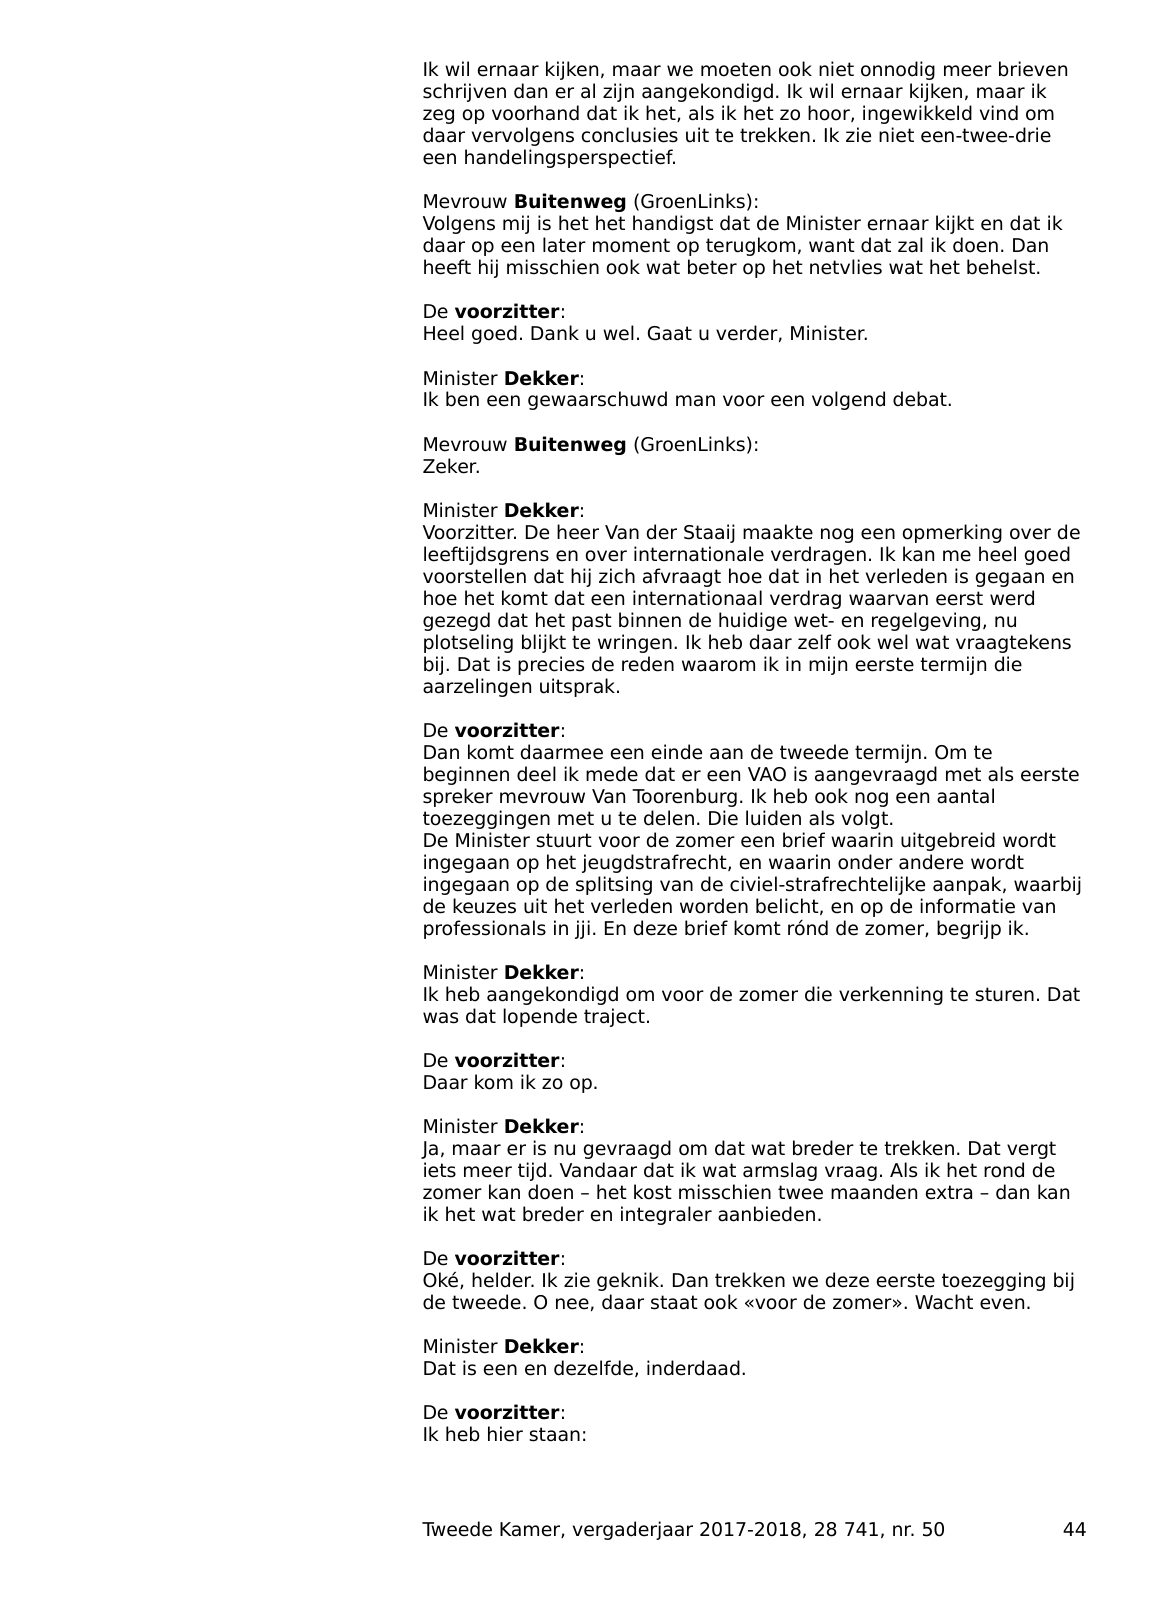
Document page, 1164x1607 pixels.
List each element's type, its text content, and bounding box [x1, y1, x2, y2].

text Ja, maar er is nu gevraagd om dat wat breder te trekken. Dat vergt iets meer tijd. Vandaar dat ik wat armslag vraag. Als ik het rond de zomer kan doen – het kost misschien twee maanden extra – dan kan ik het wat breder en integraler aanbieden. [422, 1138, 1087, 1226]
text Oké, helder. Ik zie geknik. Dan trekken we deze eerste toezegging bij de tweede. O nee, daar staat ook «voor de zomer». Wacht even. [422, 1270, 1087, 1314]
text Minister Dekker: [422, 1116, 1087, 1138]
text Zeker. [422, 456, 1087, 477]
text Mevrouw Buitenweg (GroenLinks): [422, 191, 1087, 213]
text Daar kom ik zo op. [422, 1072, 1087, 1094]
text Dat is een en dezelfde, inderdaad. [422, 1358, 1087, 1380]
text Heel goed. Dank u wel. Gaat u verder, Minister. [422, 323, 1087, 345]
text Ik heb hier staan: [422, 1424, 1087, 1446]
text Minister Dekker: [422, 1336, 1087, 1358]
text De voorzitter: [422, 1050, 1087, 1072]
text Minister Dekker: [422, 962, 1087, 984]
text De Minister stuurt voor de zomer een brief waarin uitgebreid wordt ingegaan op het jeugdstrafrecht, en waarin onder andere wordt ingegaan op de splitsing van de civiel-strafrechtelijke aanpak, waarbij de keuzes uit het verleden worden belicht, en op de informatie van professionals in jji. En deze brief komt rónd de zomer, begrijp ik. [422, 829, 1087, 939]
text Ik heb aangekondigd om voor de zomer die verkenning te sturen. Dat was dat lopende traject. [422, 984, 1087, 1028]
text Volgens mij is het het handigst dat de Minister ernaar kijkt en dat ik daar op een later moment op terugkom, want dat zal ik doen. Dan heeft hij misschien ook wat beter op het netvlies wat het behelst. [422, 213, 1087, 279]
text Minister Dekker: [422, 367, 1087, 389]
text De voorzitter: [422, 1402, 1087, 1424]
text Voorzitter. De heer Van der Staaij maakte nog een opmerking over de leeftijdsgrens en over internationale verdragen. Ik kan me heel goed voorstellen dat hij zich afvraagt hoe dat in het verleden is gegaan en hoe het komt dat een internationaal verdrag waarvan eerst werd gezegd dat het past binnen de huidige wet- en regelgeving, nu plotseling blijkt te wringen. Ik heb daar zelf ook wel wat vraagtekens bij. Dat is precies de reden waarom ik in mijn eerste termijn die aarzelingen uitsprak. [422, 522, 1087, 697]
text Ik wil ernaar kijken, maar we moeten ook niet onnodig meer brieven schrijven dan er al zijn aangekondigd. Ik wil ernaar kijken, maar ik zeg op voorhand dat ik het, als ik het zo hoor, ingewikkeld vind om daar vervolgens conclusies uit te trekken. Ik zie niet een-twee-drie een handelingsperspectief. [422, 59, 1087, 169]
text De voorzitter: [422, 1248, 1087, 1270]
text Minister Dekker: [422, 500, 1087, 522]
text Ik ben een gewaarschuwd man voor een volgend debat. [422, 389, 1087, 411]
text De voorzitter: [422, 720, 1087, 742]
text Mevrouw Buitenweg (GroenLinks): [422, 433, 1087, 456]
text De voorzitter: [422, 301, 1087, 323]
text Dan komt daarmee een einde aan de tweede termijn. Om te beginnen deel ik mede dat er een VAO is aangevraagd met als eerste spreker mevrouw Van Toorenburg. Ik heb ook nog een aantal toezeggingen met u te delen. Die luiden als volgt. [422, 742, 1087, 829]
